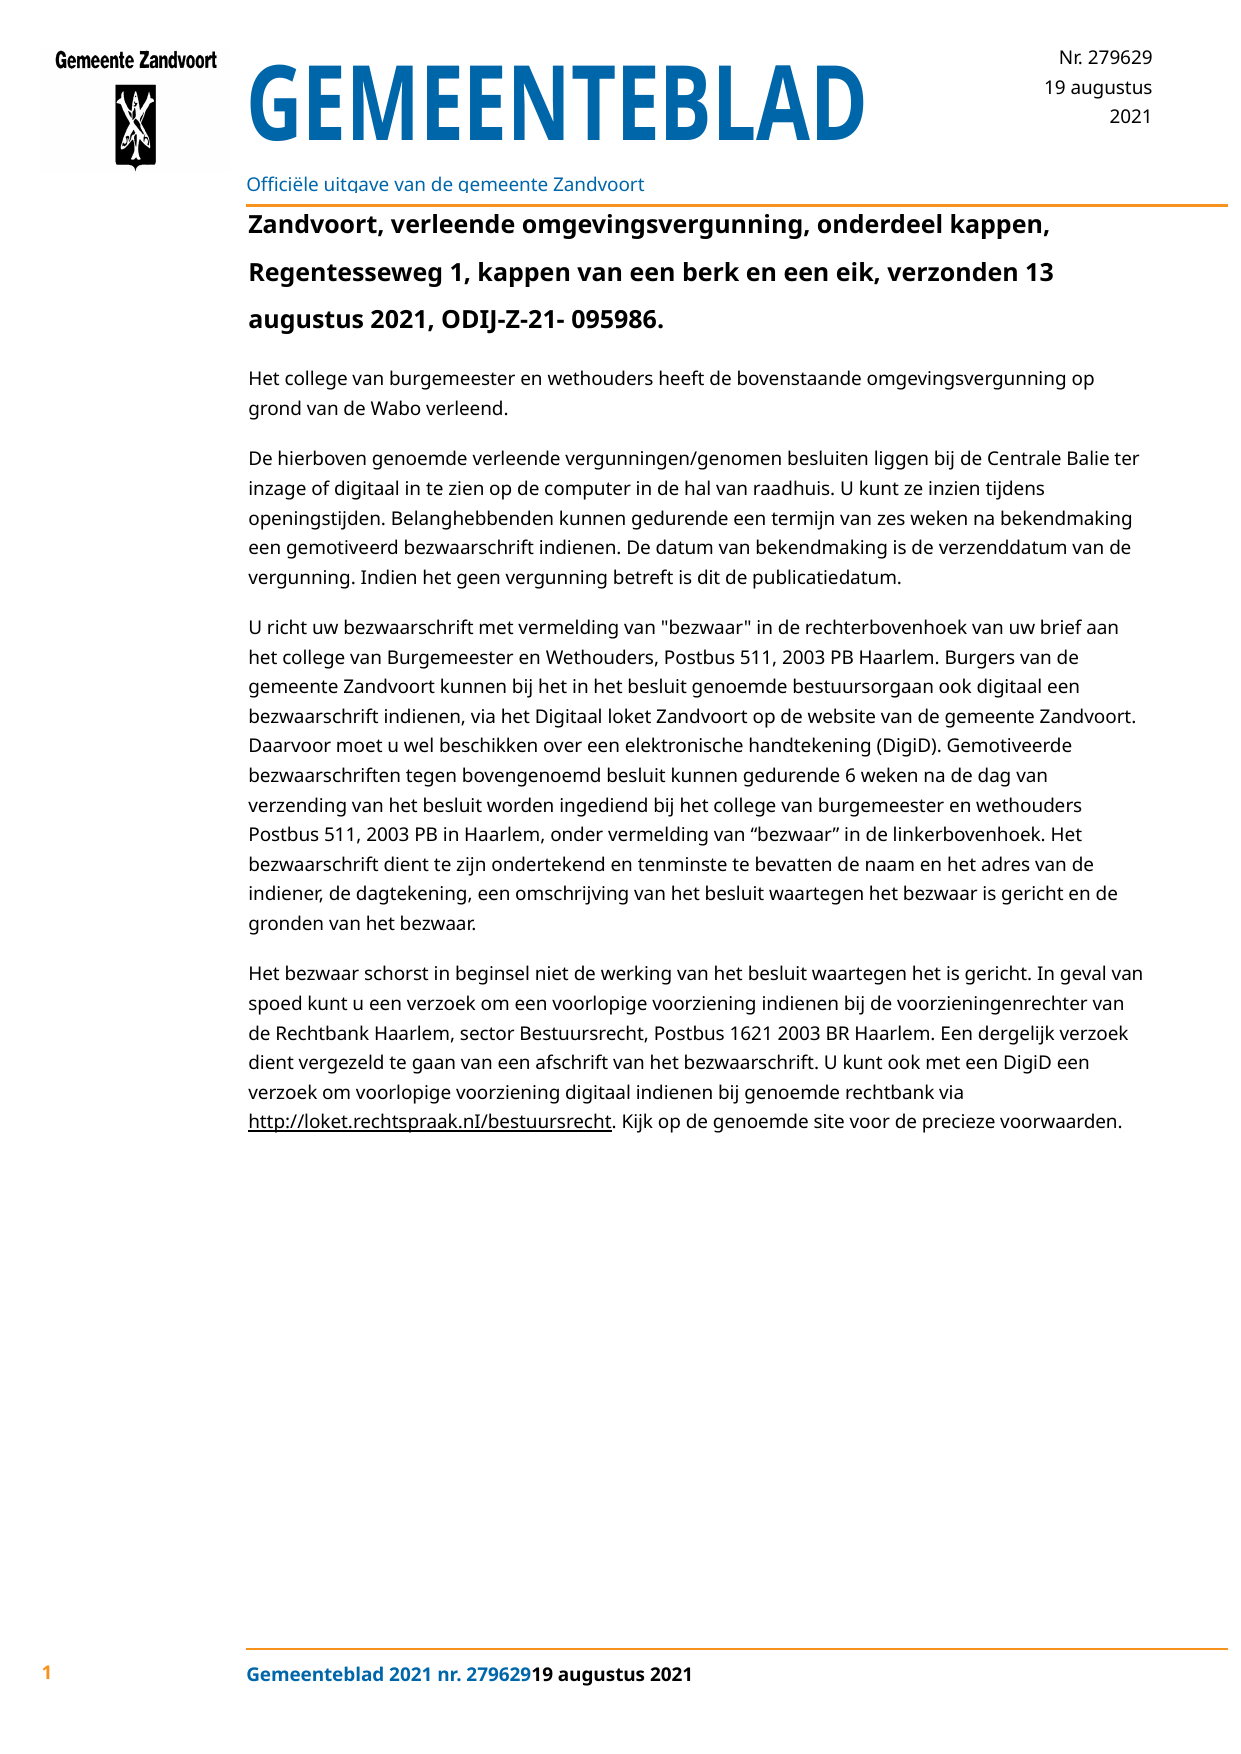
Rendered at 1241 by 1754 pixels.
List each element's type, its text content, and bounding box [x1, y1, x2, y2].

picture [41, 47, 231, 172]
text De hierboven genoemde verleende vergunningen/genomen besluiten liggen bij de Centrale Balie ter inzage of digitaal in te zien op de computer in de hal van raadhuis. U kunt ze inzien tijdens openingstijden. Belanghebbenden kunnen gedurende een termijn van zes weken na bekendmaking een gemotiveerd bezwaarschrift indienen. De datum van bekendmaking is de verzenddatum van de vergunning. Indien het geen vergunning betreft is dit de publicatiedatum. [248, 446, 1152, 589]
text Het bezwaar schorst in beginsel niet de werking van het besluit waartegen het is gericht. In geval van spoed kunt u een verzoek om een voorlopige voorziening indienen bij de voorzieningenrechter van de Rechtbank Haarlem, sector Bestuursrecht, Postbus 1621 2003 BR Haarlem. Een dergelijk verzoek dient vergezeld te gaan van een afschrift van het bezwaarschrift. U kunt ook met een DigiD een verzoek om voorlopige voorziening digitaal indienen bij genoemde rechtbank via http://loket.rechtspraak.nI/bestuursrecht. Kijk op de genoemde site voor de precieze voorwaarden. [248, 961, 1152, 1134]
text U richt uw bezwaarschrift met vermelding van "bezwaar" in de rechterbovenhoek van uw brief aan het college van Burgemeester en Wethouders, Postbus 511, 2003 PB Haarlem. Burgers van de gemeente Zandvoort kunnen bij het in het besluit genoemde bestuursorgaan ook digitaal een bezwaarschrift indienen, via het Digitaal loket Zandvoort op de website van de gemeente Zandvoort. Daarvoor moet u wel beschikken over een elektronische handtekening (DigiD). Gemotiveerde bezwaarschriften tegen bovengenoemd besluit kunnen gedurende 6 weken na de dag van verzending van het besluit worden ingediend bij het college van burgemeester en wethouders Postbus 511, 2003 PB in Haarlem, onder vermelding van “bezwaar” in de linkerbovenhoek. Het bezwaarschrift dient te zijn ondertekend en tenminste te bevatten de naam en het adres van de indiener, de dagtekening, een omschrijving van het besluit waartegen het bezwaar is gericht en de gronden van het bezwaar. [248, 614, 1152, 936]
text Het college van burgemeester en wethouders heeft de bovenstaande omgevingsvergunning op grond van de Wabo verleend. [248, 366, 1152, 421]
text Zandvoort, verleende omgevingsvergunning, onderdeel kappen, Regentesseweg 1, kappen van een berk en een eik, verzonden 13 augustus 2021, ODIJ-Z-21- 095986. [248, 207, 1152, 336]
